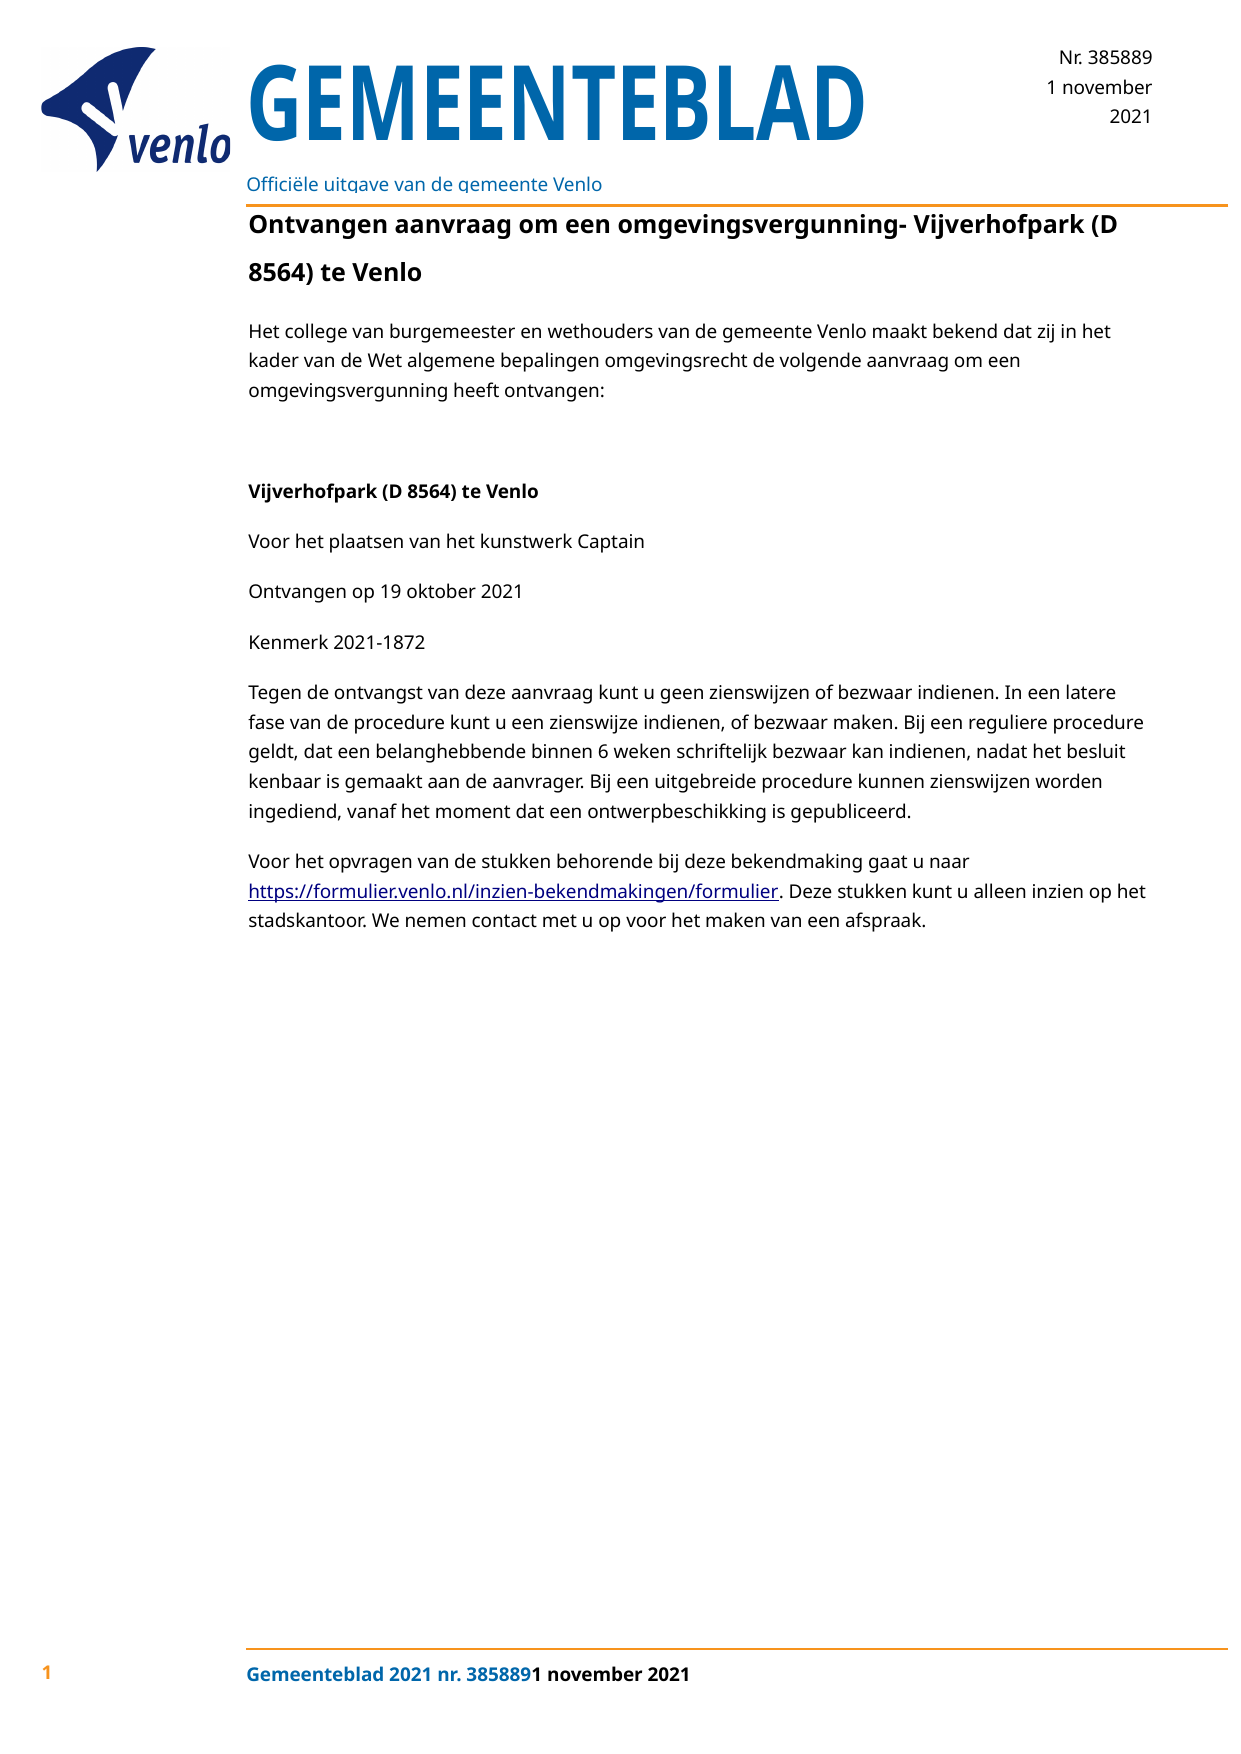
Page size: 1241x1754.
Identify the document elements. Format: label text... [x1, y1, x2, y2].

picture [41, 47, 231, 172]
text Ontvangen op 19 oktober 2021 [248, 579, 1152, 604]
text Tegen de ontvangst van deze aanvraag kunt u geen zienswijzen of bezwaar indienen. In een latere fase van de procedure kunt u een zienswijze indienen, of bezwaar maken. Bij een reguliere procedure geldt, dat een belanghebbende binnen 6 weken schriftelijk bezwaar kan indienen, nadat het besluit kenbaar is gemaakt aan de aanvrager. Bij een uitgebreide procedure kunnen zienswijzen worden ingediend, vanaf het moment dat een ontwerpbeschikking is gepubliceerd. [248, 679, 1152, 824]
text Ontvangen aanvraag om een omgevingsvergunning- Vijverhofpark (D 8564) te Venlo [248, 207, 1152, 288]
text Kenmerk 2021-1872 [248, 629, 1152, 655]
text Het college van burgemeester en wethouders van de gemeente Venlo maakt bekend dat zij in het kader van de Wet algemene bepalingen omgevingsrecht de volgende aanvraag om een omgevingsvergunning heeft ontvangen: [248, 318, 1152, 403]
text Vijverhofpark (D 8564) te Venlo [248, 478, 1152, 504]
text Voor het plaatsen van het kunstwerk Captain [248, 528, 1152, 554]
text Voor het opvragen van de stukken behorende bij deze bekendmaking gaat u naar https://formulier.venlo.nl/inzien-bekendmakingen/formulier. Deze stukken kunt u alleen inzien op het stadskantoor. We nemen contact met u op voor het maken van een afspraak. [248, 848, 1152, 933]
